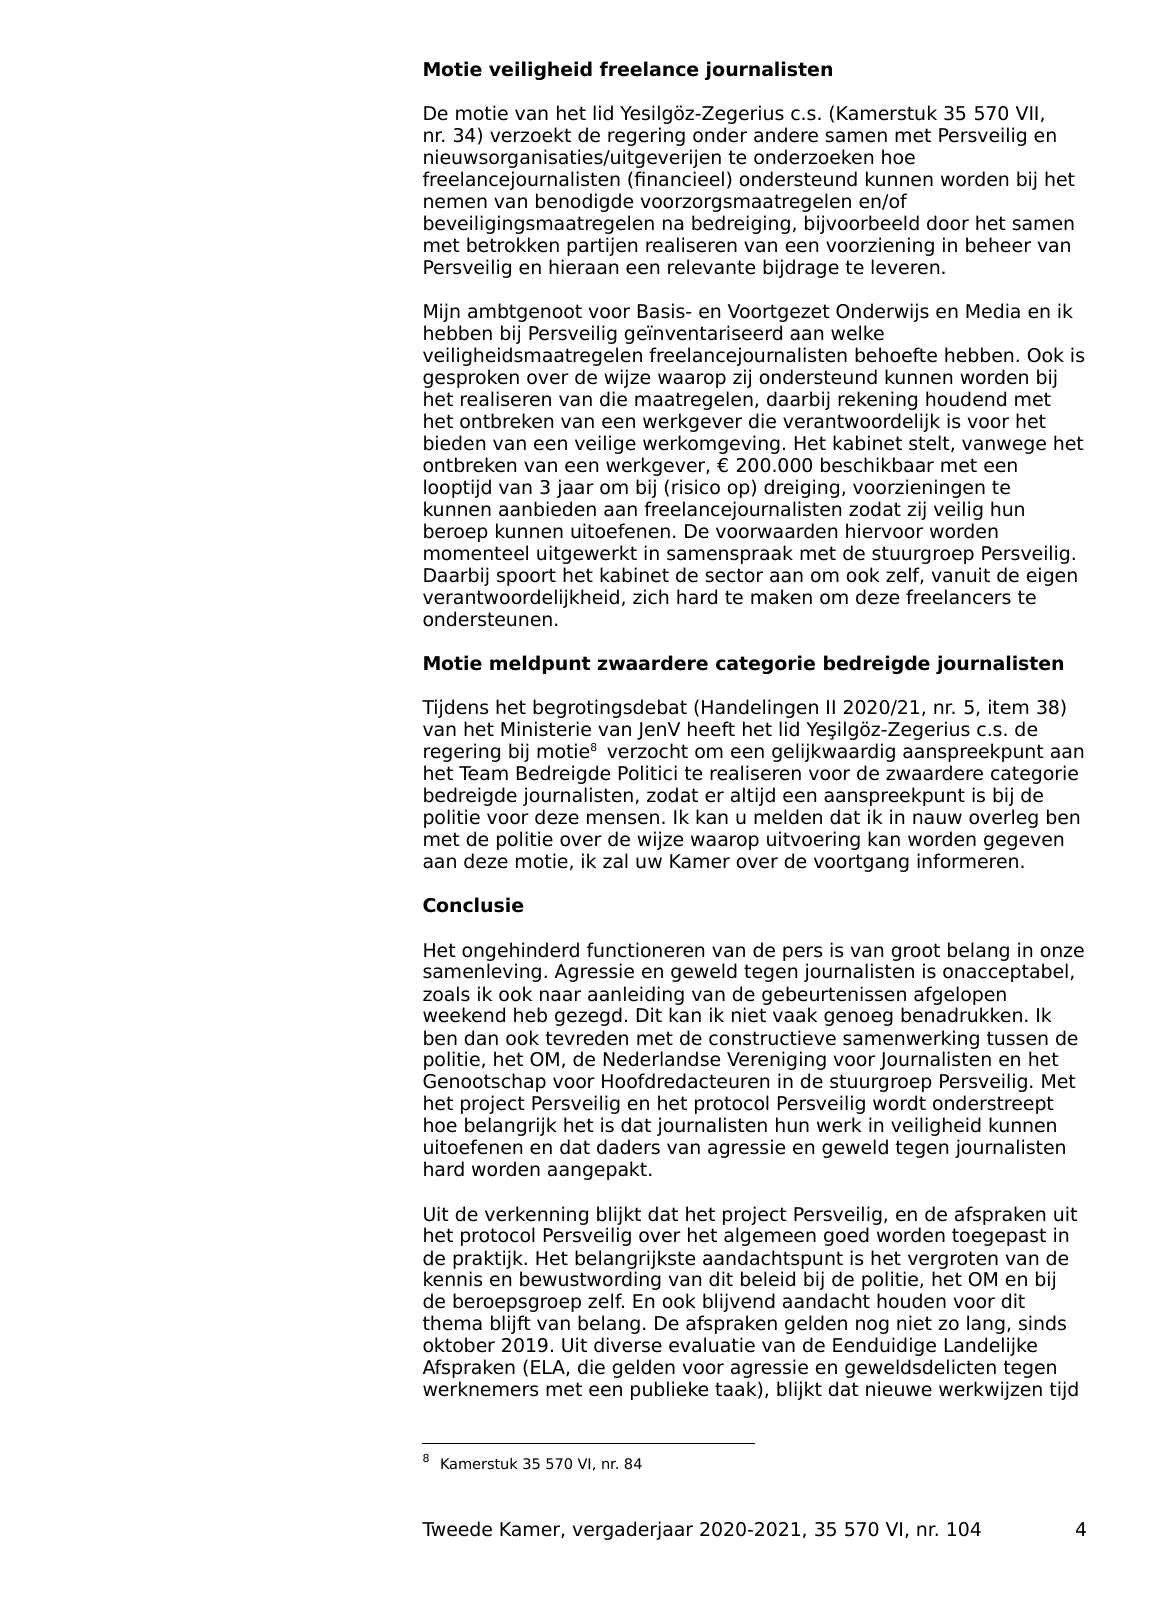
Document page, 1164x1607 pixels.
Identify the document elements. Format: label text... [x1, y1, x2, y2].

text Tijdens het begrotingsdebat (Handelingen II 2020/21, nr. 5, item 38) van het Ministerie van JenV heeft het lid Yeşilgöz-Zegerius c.s. de regering bij motie verzocht om een gelijkwaardig aanspreekpunt aan het Team Bedreigde Politici te realiseren voor de zwaardere categorie bedreigde journalisten, zodat er altijd een aanspreekpunt is bij de politie voor deze mensen. Ik kan u melden dat ik in nauw overleg ben met de politie over de wijze waarop uitvoering kan worden gegeven aan deze motie, ik zal uw Kamer over de voortgang informeren. [422, 697, 1087, 873]
text Mijn ambtgenoot voor Basis- en Voortgezet Onderwijs en Media en ik hebben bij Persveilig geïnventariseerd aan welke veiligheidsmaatregelen freelancejournalisten behoefte hebben. Ook is gesproken over de wijze waarop zij ondersteund kunnen worden bij het realiseren van die maatregelen, daarbij rekening houdend met het ontbreken van een werkgever die verantwoordelijk is voor het bieden van een veilige werkomgeving. Het kabinet stelt, vanwege het ontbreken van een werkgever, € 200.000 beschikbaar met een looptijd van 3 jaar om bij (risico op) dreiging, voorzieningen te kunnen aanbieden aan freelancejournalisten zodat zij veilig hun beroep kunnen uitoefenen. De voorwaarden hiervoor worden momenteel uitgewerkt in samenspraak met de stuurgroep Persveilig. Daarbij spoort het kabinet de sector aan om ook zelf, vanuit de eigen verantwoordelijkheid, zich hard te maken om deze freelancers te ondersteunen. [422, 301, 1087, 631]
text De motie van het lid Yesilgöz-Zegerius c.s. (Kamerstuk 35 570 VII, nr. 34) verzoekt de regering onder andere samen met Persveilig en nieuwsorganisaties/uitgeverijen te onderzoeken hoe freelancejournalisten (financieel) ondersteund kunnen worden bij het nemen van benodigde voorzorgsmaatregelen en/of beveiligingsmaatregelen na bedreiging, bijvoorbeeld door het samen met betrokken partijen realiseren van een voorziening in beheer van Persveilig en hieraan een relevante bijdrage te leveren. [422, 103, 1087, 279]
text Uit de verkenning blijkt dat het project Persveilig, en de afspraken uit het protocol Persveilig over het algemeen goed worden toegepast in de praktijk. Het belangrijkste aandachtspunt is het vergroten van de kennis en bewustwording van dit beleid bij de politie, het OM en bij de beroepsgroep zelf. En ook blijvend aandacht houden voor dit thema blijft van belang. De afspraken gelden nog niet zo lang, sinds oktober 2019. Uit diverse evaluatie van de Eenduidige Landelijke Afspraken (ELA, die gelden voor agressie en geweldsdelicten tegen werknemers met een publieke taak), blijkt dat nieuwe werkwijzen tijd [422, 1203, 1087, 1401]
text Het ongehinderd functioneren van de pers is van groot belang in onze samenleving. Agressie en geweld tegen journalisten is onacceptabel, zoals ik ook naar aanleiding van de gebeurtenissen afgelopen weekend heb gezegd. Dit kan ik niet vaak genoeg benadrukken. Ik ben dan ook tevreden met de constructieve samenwerking tussen de politie, het OM, de Nederlandse Vereniging voor Journalisten en het Genootschap voor Hoofdredacteuren in de stuurgroep Persveilig. Met het project Persveilig en het protocol Persveilig wordt onderstreept hoe belangrijk het is dat journalisten hun werk in veiligheid kunnen uitoefenen en dat daders van agressie en geweld tegen journalisten hard worden aangepakt. [422, 939, 1087, 1181]
subtitle Conclusie [422, 895, 1087, 917]
subtitle Motie meldpunt zwaardere categorie bedreigde journalisten [422, 653, 1087, 675]
text Kamerstuk 35 570 VI, nr. 84 [422, 1452, 1087, 1474]
subtitle Motie veiligheid freelance journalisten [422, 59, 1087, 81]
